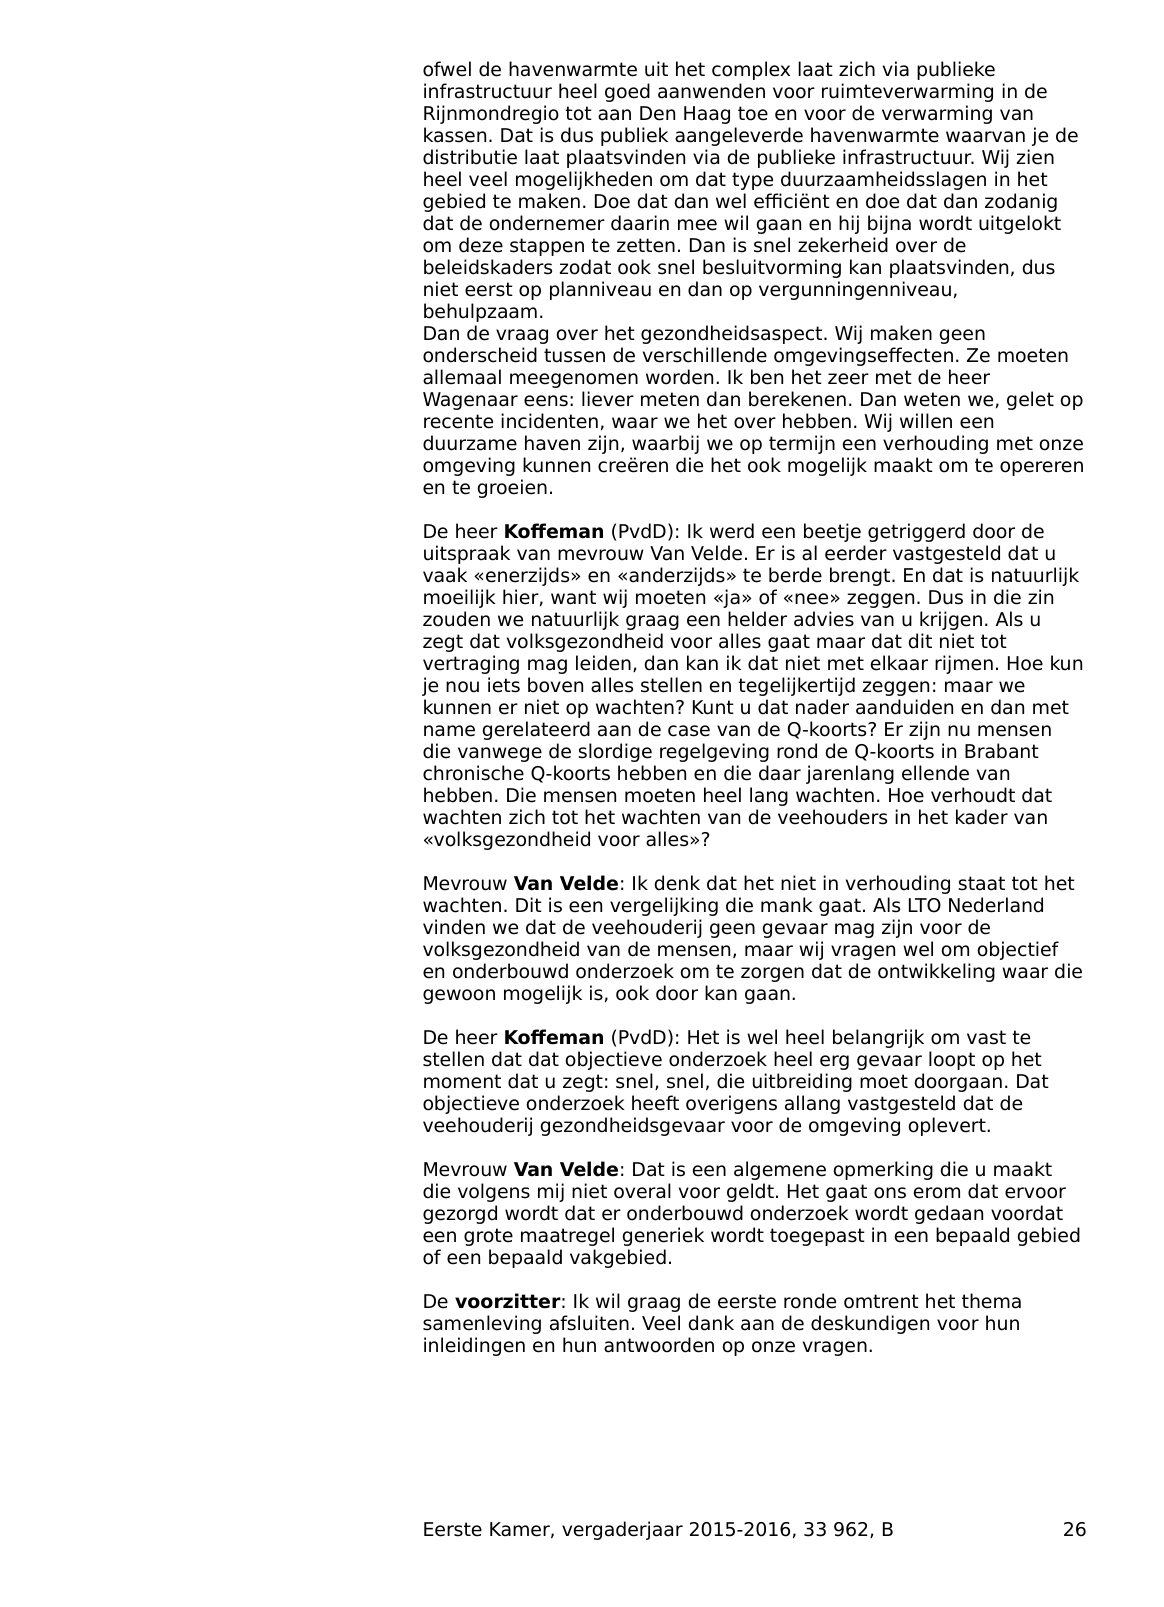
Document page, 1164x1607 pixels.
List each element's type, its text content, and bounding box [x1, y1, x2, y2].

text Dan de vraag over het gezondheidsaspect. Wij maken geen onderscheid tussen de verschillende omgevingseffecten. Ze moeten allemaal meegenomen worden. Ik ben het zeer met de heer Wagenaar eens: liever meten dan berekenen. Dan weten we, gelet op recente incidenten, waar we het over hebben. Wij willen een duurzame haven zijn, waarbij we op termijn een verhouding met onze omgeving kunnen creëren die het ook mogelijk maakt om te opereren en te groeien. [422, 323, 1087, 499]
text De heer Koffeman (PvdD): Ik werd een beetje getriggerd door de uitspraak van mevrouw Van Velde. Er is al eerder vastgesteld dat u vaak «enerzijds» en «anderzijds» te berde brengt. En dat is natuurlijk moeilijk hier, want wij moeten «ja» of «nee» zeggen. Dus in die zin zouden we natuurlijk graag een helder advies van u krijgen. Als u zegt dat volksgezondheid voor alles gaat maar dat dit niet tot vertraging mag leiden, dan kan ik dat niet met elkaar rijmen. Hoe kun je nou iets boven alles stellen en tegelijkertijd zeggen: maar we kunnen er niet op wachten? Kunt u dat nader aanduiden en dan met name gerelateerd aan de case van de Q-koorts? Er zijn nu mensen die vanwege de slordige regelgeving rond de Q-koorts in Brabant chronische Q-koorts hebben en die daar jarenlang ellende van hebben. Die mensen moeten heel lang wachten. Hoe verhoudt dat wachten zich tot het wachten van de veehouders in het kader van «volksgezondheid voor alles»? [422, 521, 1087, 851]
text De voorzitter: Ik wil graag de eerste ronde omtrent het thema samenleving afsluiten. Veel dank aan de deskundigen voor hun inleidingen en hun antwoorden op onze vragen. [422, 1291, 1087, 1357]
text Mevrouw Van Velde: Ik denk dat het niet in verhouding staat tot het wachten. Dit is een vergelijking die mank gaat. Als LTO Nederland vinden we dat de veehouderij geen gevaar mag zijn voor de volksgezondheid van de mensen, maar wij vragen wel om objectief en onderbouwd onderzoek om te zorgen dat de ontwikkeling waar die gewoon mogelijk is, ook door kan gaan. [422, 873, 1087, 1004]
text De heer Koffeman (PvdD): Het is wel heel belangrijk om vast te stellen dat dat objectieve onderzoek heel erg gevaar loopt op het moment dat u zegt: snel, snel, die uitbreiding moet doorgaan. Dat objectieve onderzoek heeft overigens allang vastgesteld dat de veehouderij gezondheidsgevaar voor de omgeving oplevert. [422, 1027, 1087, 1137]
text Mevrouw Van Velde: Dat is een algemene opmerking die u maakt die volgens mij niet overal voor geldt. Het gaat ons erom dat ervoor gezorgd wordt dat er onderbouwd onderzoek wordt gedaan voordat een grote maatregel generiek wordt toegepast in een bepaald gebied of een bepaald vakgebied. [422, 1159, 1087, 1269]
text ofwel de havenwarmte uit het complex laat zich via publieke infrastructuur heel goed aanwenden voor ruimteverwarming in de Rijnmondregio tot aan Den Haag toe en voor de verwarming van kassen. Dat is dus publiek aangeleverde havenwarmte waarvan je de distributie laat plaatsvinden via de publieke infrastructuur. Wij zien heel veel mogelijkheden om dat type duurzaamheidsslagen in het gebied te maken. Doe dat dan wel efficiënt en doe dat dan zodanig dat de ondernemer daarin mee wil gaan en hij bijna wordt uitgelokt om deze stappen te zetten. Dan is snel zekerheid over de beleidskaders zodat ook snel besluitvorming kan plaatsvinden, dus niet eerst op planniveau en dan op vergunningenniveau, behulpzaam. [422, 59, 1087, 323]
